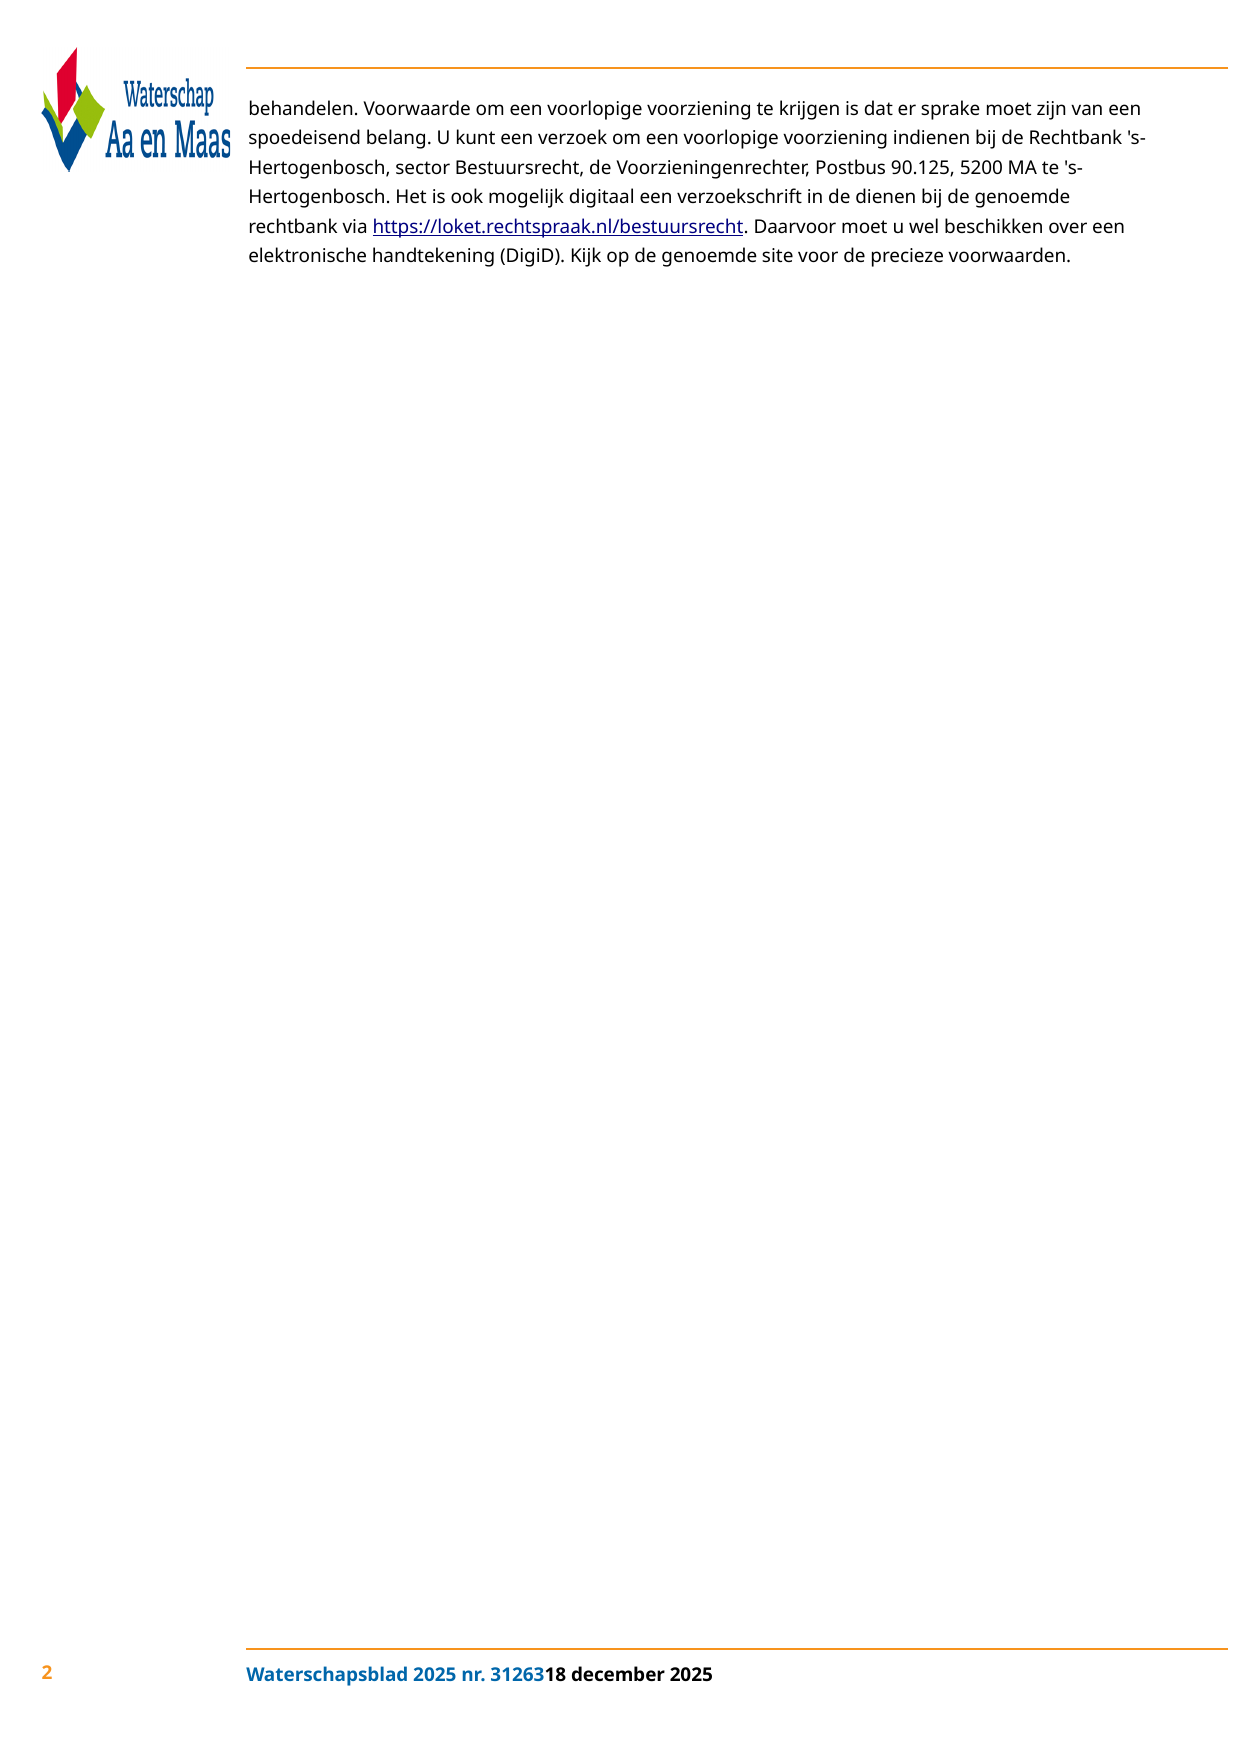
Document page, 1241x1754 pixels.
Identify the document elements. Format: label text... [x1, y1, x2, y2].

text behandelen. Voorwaarde om een voorlopige voorziening te krijgen is dat er sprake moet zijn van een spoedeisend belang. U kunt een verzoek om een voorlopige voorziening indienen bij de Rechtbank 's-Hertogenbosch, sector Bestuursrecht, de Voorzieningenrechter, Postbus 90.125, 5200 MA te 's-Hertogenbosch. Het is ook mogelijk digitaal een verzoekschrift in de dienen bij de genoemde rechtbank via https://loket.rechtspraak.nl/bestuursrecht. Daarvoor moet u wel beschikken over een elektronische handtekening (DigiD). Kijk op de genoemde site voor de precieze voorwaarden. [248, 95, 1152, 268]
picture [41, 47, 231, 172]
